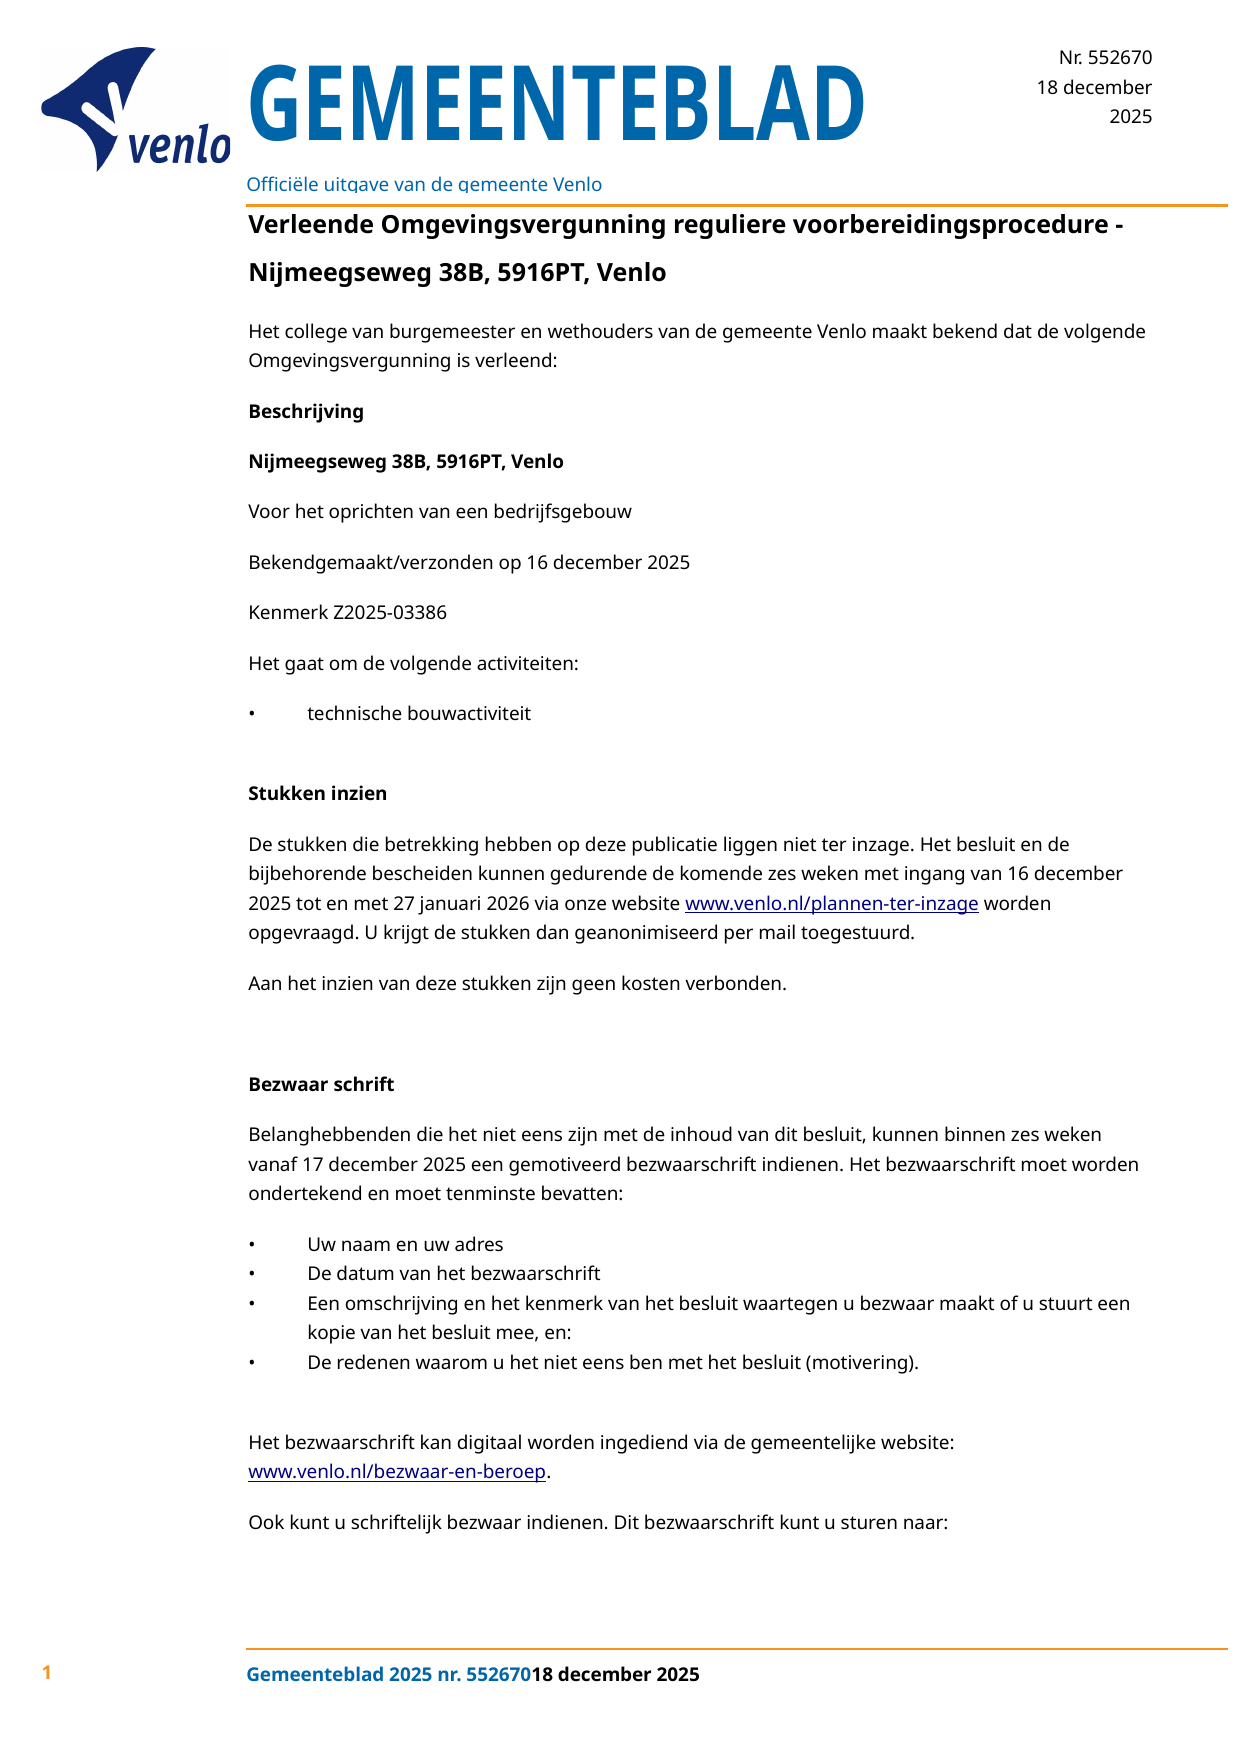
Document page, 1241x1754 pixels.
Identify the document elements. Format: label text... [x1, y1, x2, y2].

text Het bezwaarschrift kan digitaal worden ingediend via de gemeentelijke website: www.venlo.nl/bezwaar-en-beroep. [248, 1429, 1152, 1484]
text Het college van burgemeester en wethouders van de gemeente Venlo maakt bekend dat de volgende Omgevingsvergunning is verleend: [248, 318, 1152, 373]
text Belanghebbenden die het niet eens zijn met de inhoud van dit besluit, kunnen binnen zes weken vanaf 17 december 2025 een gemotiveerd bezwaarschrift indienen. Het bezwaarschrift moet worden ondertekend en moet tenminste bevatten: [248, 1121, 1152, 1206]
list De datum van het bezwaarschrift [248, 1260, 1152, 1286]
list Uw naam en uw adres [248, 1231, 1152, 1257]
text Het gaat om de volgende activiteiten: [248, 650, 1152, 676]
list technische bouwactiviteit [248, 700, 1152, 726]
list Een omschrijving en het kenmerk van het besluit waartegen u bezwaar maakt of u stuurt een kopie van het besluit mee, en: [248, 1290, 1152, 1345]
text Stukken inzien [248, 780, 1152, 806]
text Aan het inzien van deze stukken zijn geen kosten verbonden. [248, 970, 1152, 996]
text Nijmeegseweg 38B, 5916PT, Venlo [248, 448, 1152, 474]
list De redenen waarom u het niet eens ben met het besluit (motivering). [248, 1349, 1152, 1375]
text Beschrijving [248, 398, 1152, 424]
text Verleende Omgevingsvergunning reguliere voorbereidingsprocedure - Nijmeegseweg 38B, 5916PT, Venlo [248, 207, 1152, 288]
text De stukken die betrekking hebben op deze publicatie liggen niet ter inzage. Het besluit en de bijbehorende bescheiden kunnen gedurende de komende zes weken met ingang van 16 december 2025 tot en met 27 januari 2026 via onze website www.venlo.nl/plannen-ter-inzage worden opgevraagd. U krijgt de stukken dan geanonimiseerd per mail toegestuurd. [248, 831, 1152, 945]
text Bezwaar schrift [248, 1071, 1152, 1097]
text Kenmerk Z2025-03386 [248, 599, 1152, 625]
text Ook kunt u schriftelijk bezwaar indienen. Dit bezwaarschrift kunt u sturen naar: [248, 1509, 1152, 1535]
text Voor het oprichten van een bedrijfsgebouw [248, 499, 1152, 524]
picture [41, 47, 231, 172]
text Bekendgemaakt/verzonden op 16 december 2025 [248, 549, 1152, 575]
